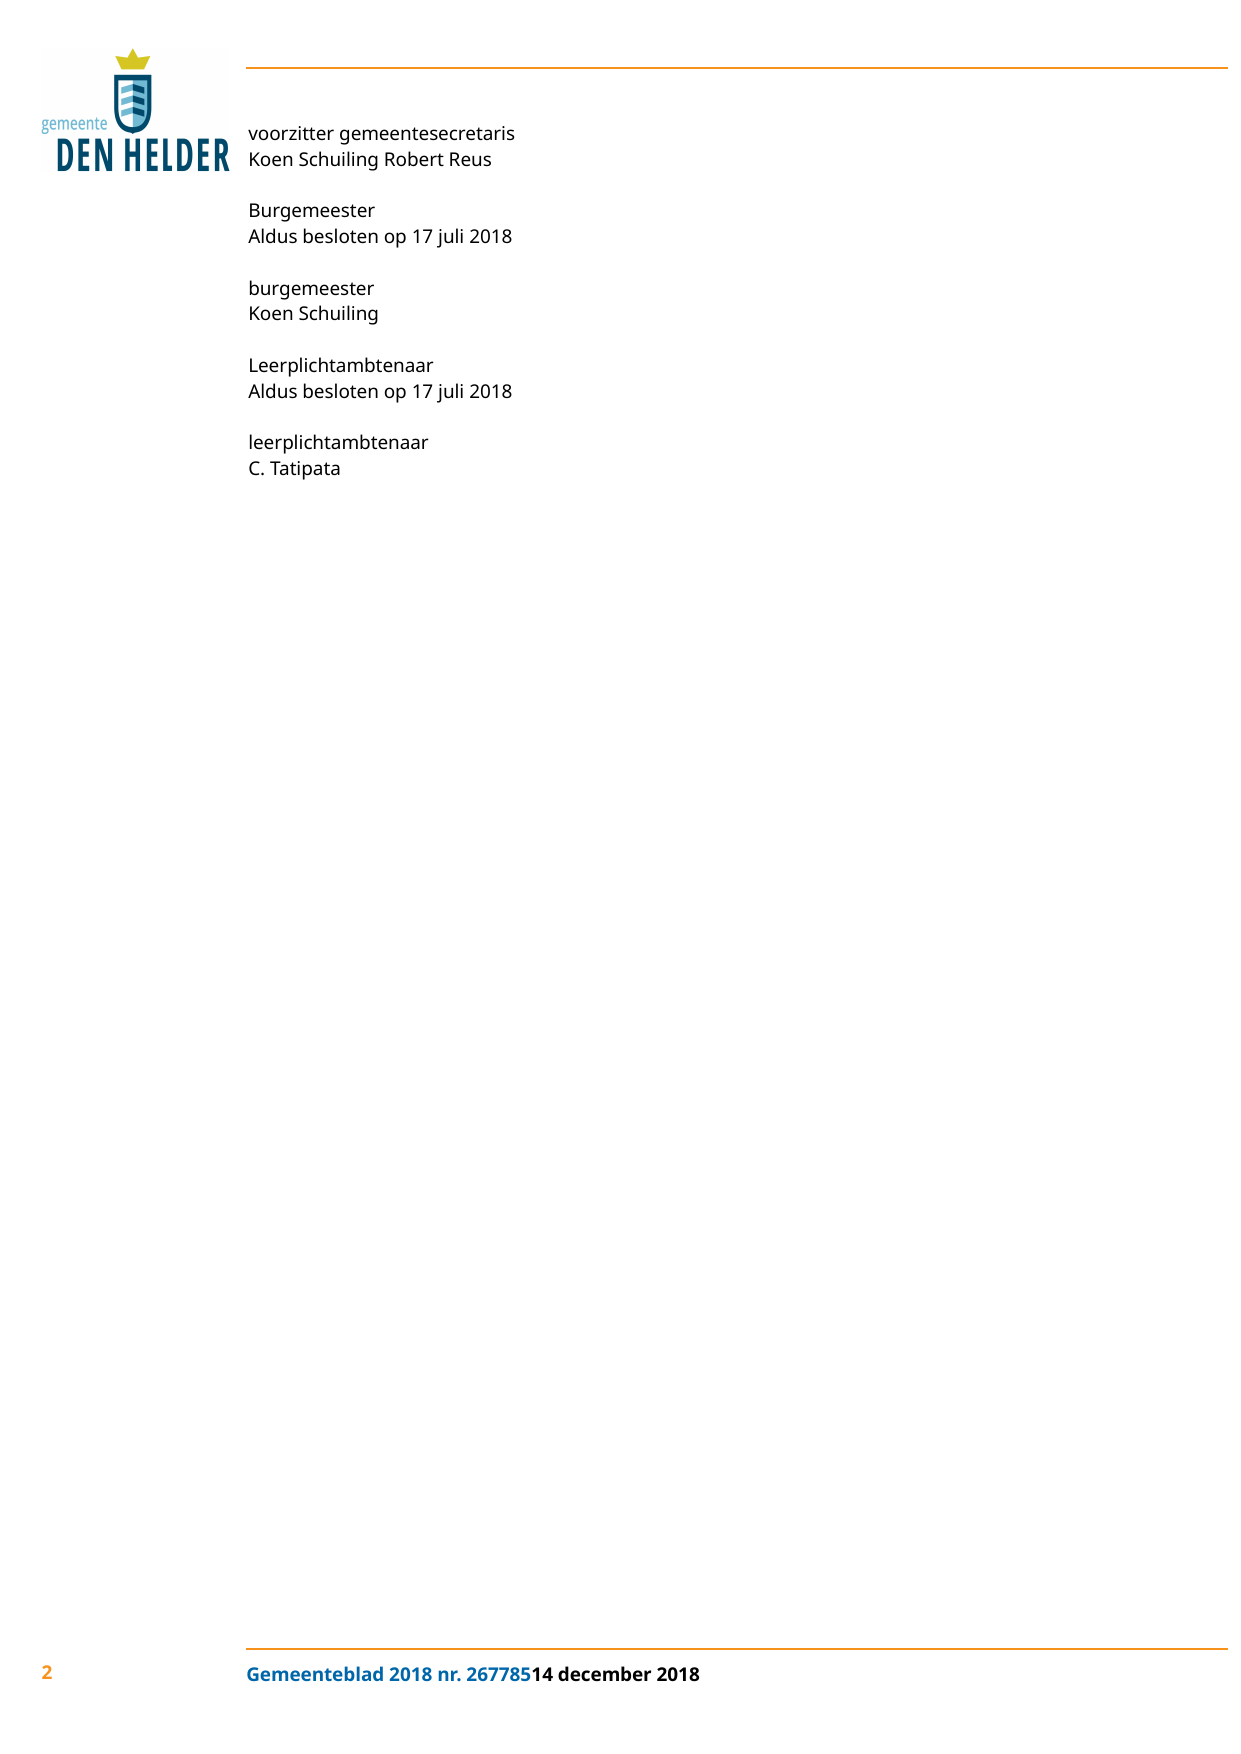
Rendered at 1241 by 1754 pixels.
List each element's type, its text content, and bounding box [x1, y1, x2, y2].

text Aldus besloten op 17 juli 2018 [248, 223, 1152, 249]
text Burgemeester [248, 198, 1152, 223]
text leerplichtambtenaar [248, 429, 1152, 455]
text Aldus besloten op 17 juli 2018 [248, 378, 1152, 403]
picture [41, 47, 231, 172]
text burgemeester [248, 275, 1152, 301]
picture [220, 160, 224, 172]
picture [130, 157, 135, 172]
text Koen Schuiling Robert Reus [248, 146, 1152, 172]
picture [182, 144, 187, 165]
picture [63, 144, 68, 165]
picture [100, 154, 106, 172]
text voorzitter gemeentesecretaris [248, 121, 1152, 146]
text C. Tatipata [248, 455, 1152, 481]
text Koen Schuiling [248, 301, 1152, 326]
text Leerplichtambtenaar [248, 352, 1152, 378]
